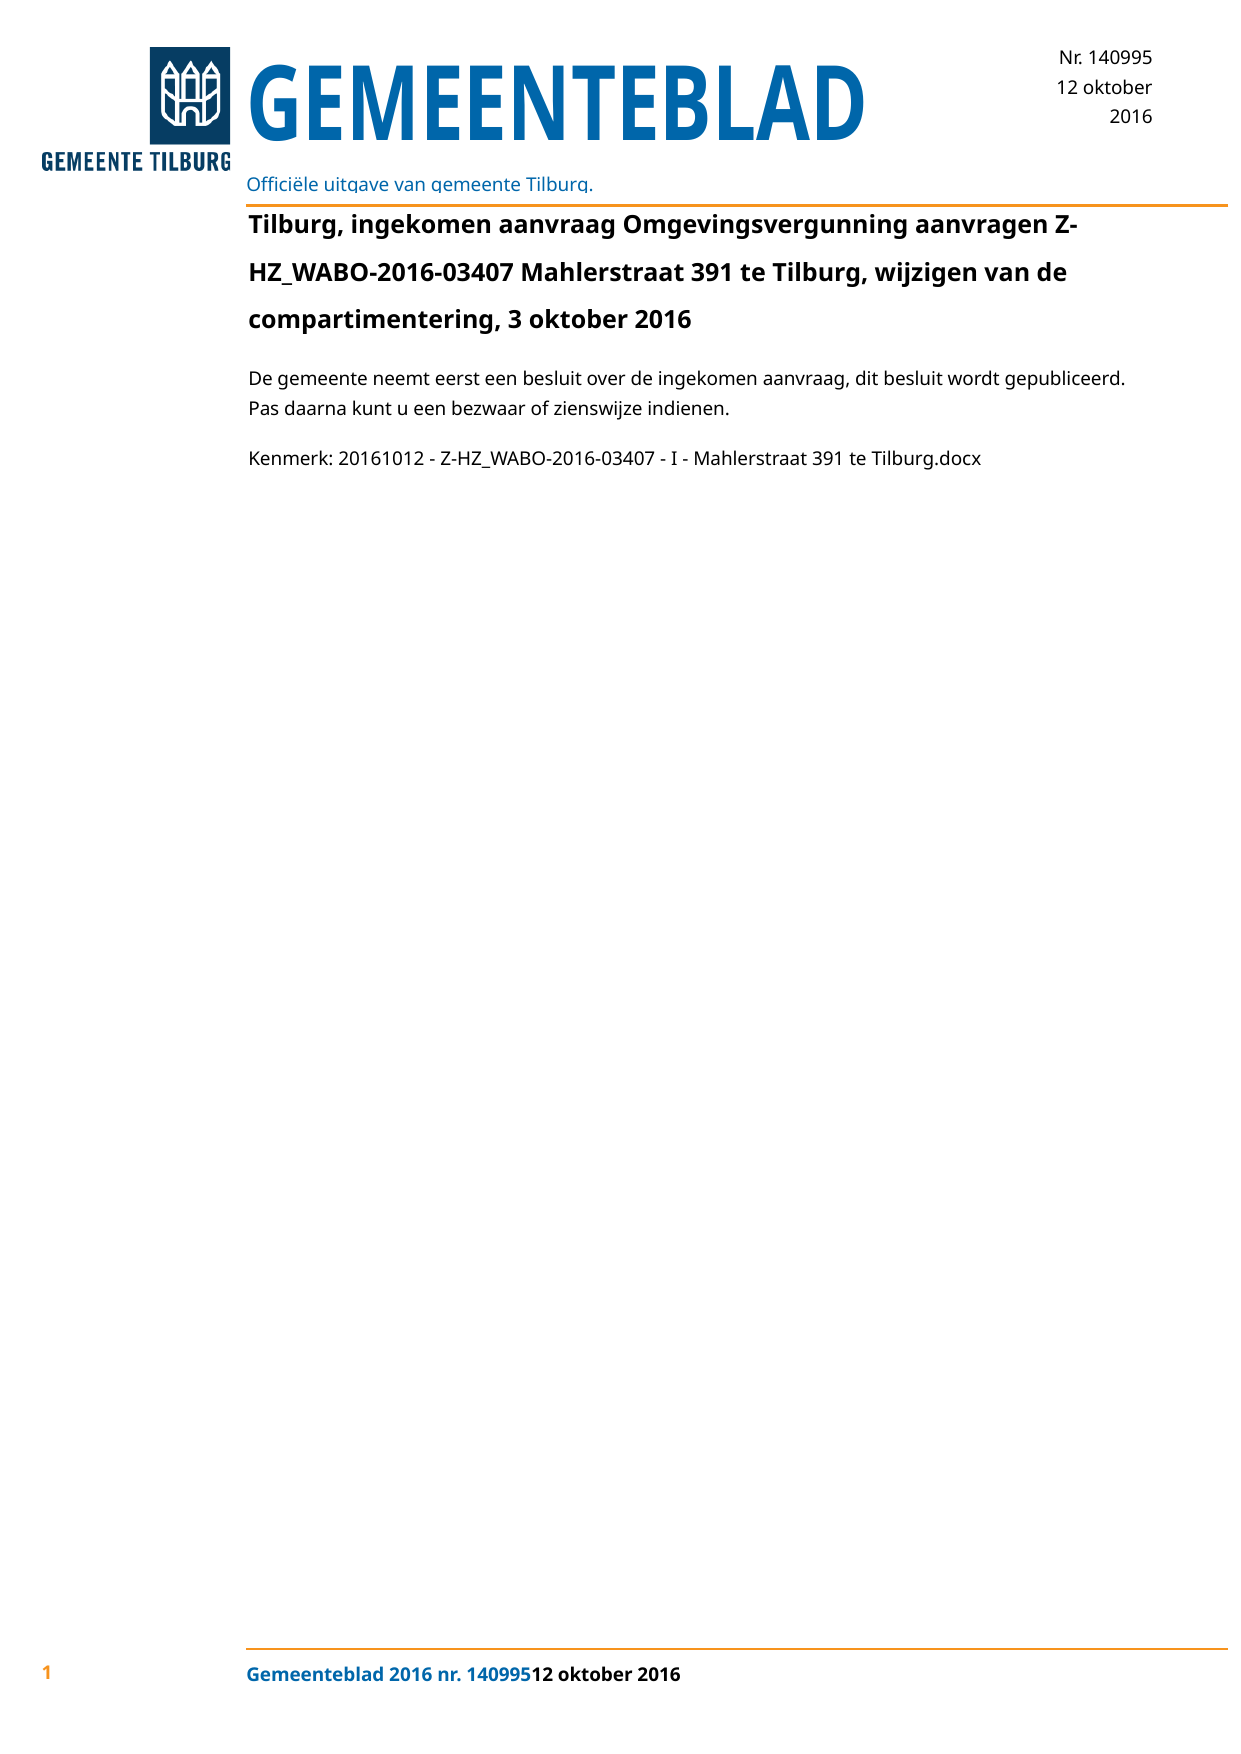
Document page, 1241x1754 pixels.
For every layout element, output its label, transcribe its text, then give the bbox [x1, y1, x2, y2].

text De gemeente neemt eerst een besluit over de ingekomen aanvraag, dit besluit wordt gepubliceerd. Pas daarna kunt u een bezwaar of zienswijze indienen. [248, 366, 1152, 421]
text Kenmerk: 20161012 - Z-HZ_WABO-2016-03407 - I - Mahlerstraat 391 te Tilburg.docx [248, 446, 1152, 471]
text Tilburg, ingekomen aanvraag Omgevingsvergunning aanvragen Z-HZ_WABO-2016-03407 Mahlerstraat 391 te Tilburg, wijzigen van de compartimentering, 3 oktober 2016 [248, 207, 1152, 336]
picture [41, 47, 231, 172]
